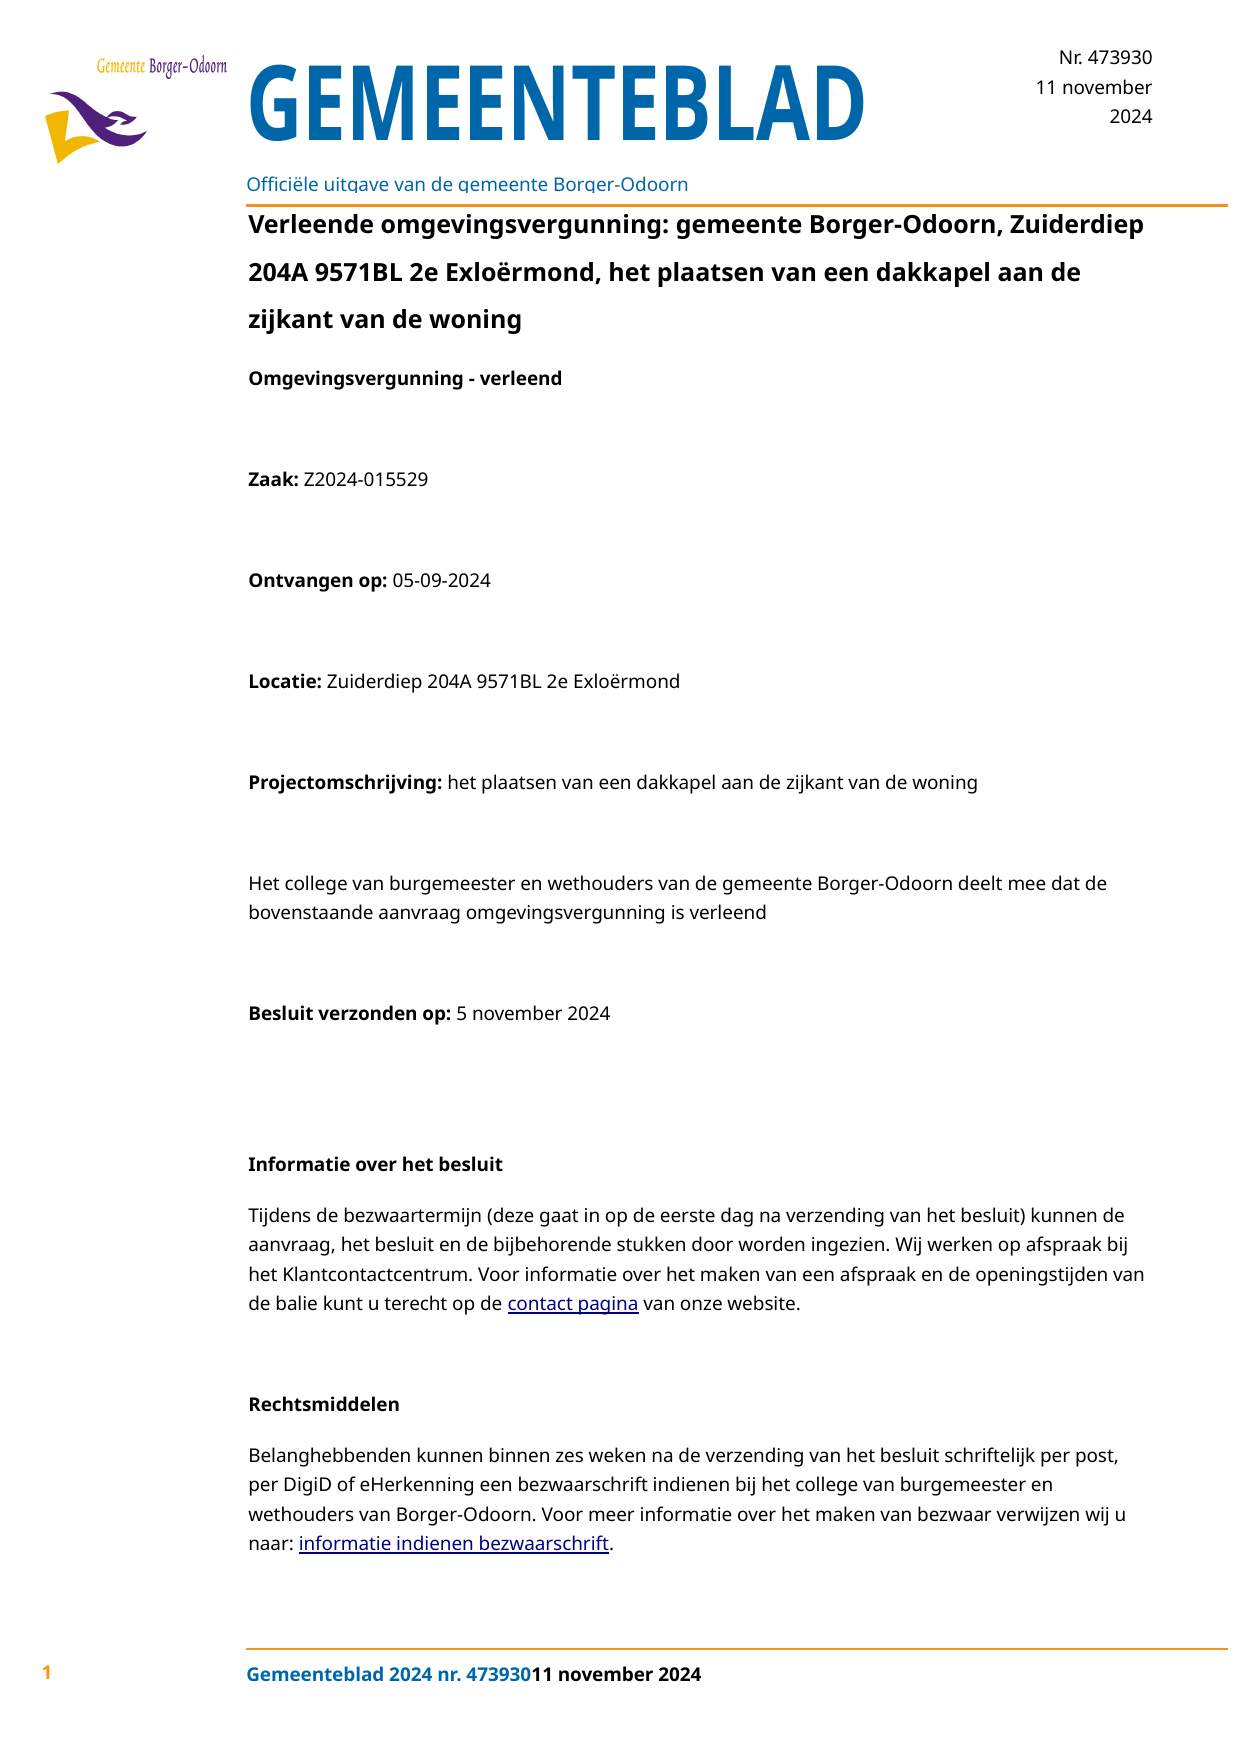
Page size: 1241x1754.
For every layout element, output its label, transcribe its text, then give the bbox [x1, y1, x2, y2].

text Projectomschrijving: het plaatsen van een dakkapel aan de zijkant van de woning [248, 769, 1152, 794]
text Informatie over het besluit [248, 1151, 1152, 1177]
text Locatie: Zuiderdiep 204A 9571BL 2e Exloërmond [248, 668, 1152, 694]
text Belanghebbenden kunnen binnen zes weken na de verzending van het besluit schriftelijk per post, per DigiD of eHerkenning een bezwaarschrift indienen bij het college van burgemeester en wethouders van Borger-Odoorn. Voor meer informatie over het maken van bezwaar verwijzen wij u naar: informatie indienen bezwaarschrift. [248, 1442, 1152, 1556]
picture [41, 47, 231, 172]
text Rechtsmiddelen [248, 1391, 1152, 1417]
text Tijdens de bezwaartermijn (deze gaat in op de eerste dag na verzending van het besluit) kunnen de aanvraag, het besluit en de bijbehorende stukken door worden ingezien. Wij werken op afspraak bij het Klantcontactcentrum. Voor informatie over het maken van een afspraak en de openingstijden van de balie kunt u terecht op de contact pagina van onze website. [248, 1202, 1152, 1316]
text Ontvangen op: 05-09-2024 [248, 567, 1152, 593]
text Besluit verzonden op: 5 november 2024 [248, 1000, 1152, 1026]
text Omgevingsvergunning - verleend [248, 366, 1152, 391]
text Verleende omgevingsvergunning: gemeente Borger-Odoorn, Zuiderdiep 204A 9571BL 2e Exloërmond, het plaatsen van een dakkapel aan de zijkant van de woning [248, 207, 1152, 336]
text Het college van burgemeester en wethouders van de gemeente Borger-Odoorn deelt mee dat de bovenstaande aanvraag omgevingsvergunning is verleend [248, 870, 1152, 925]
text Zaak: Z2024-015529 [248, 466, 1152, 492]
